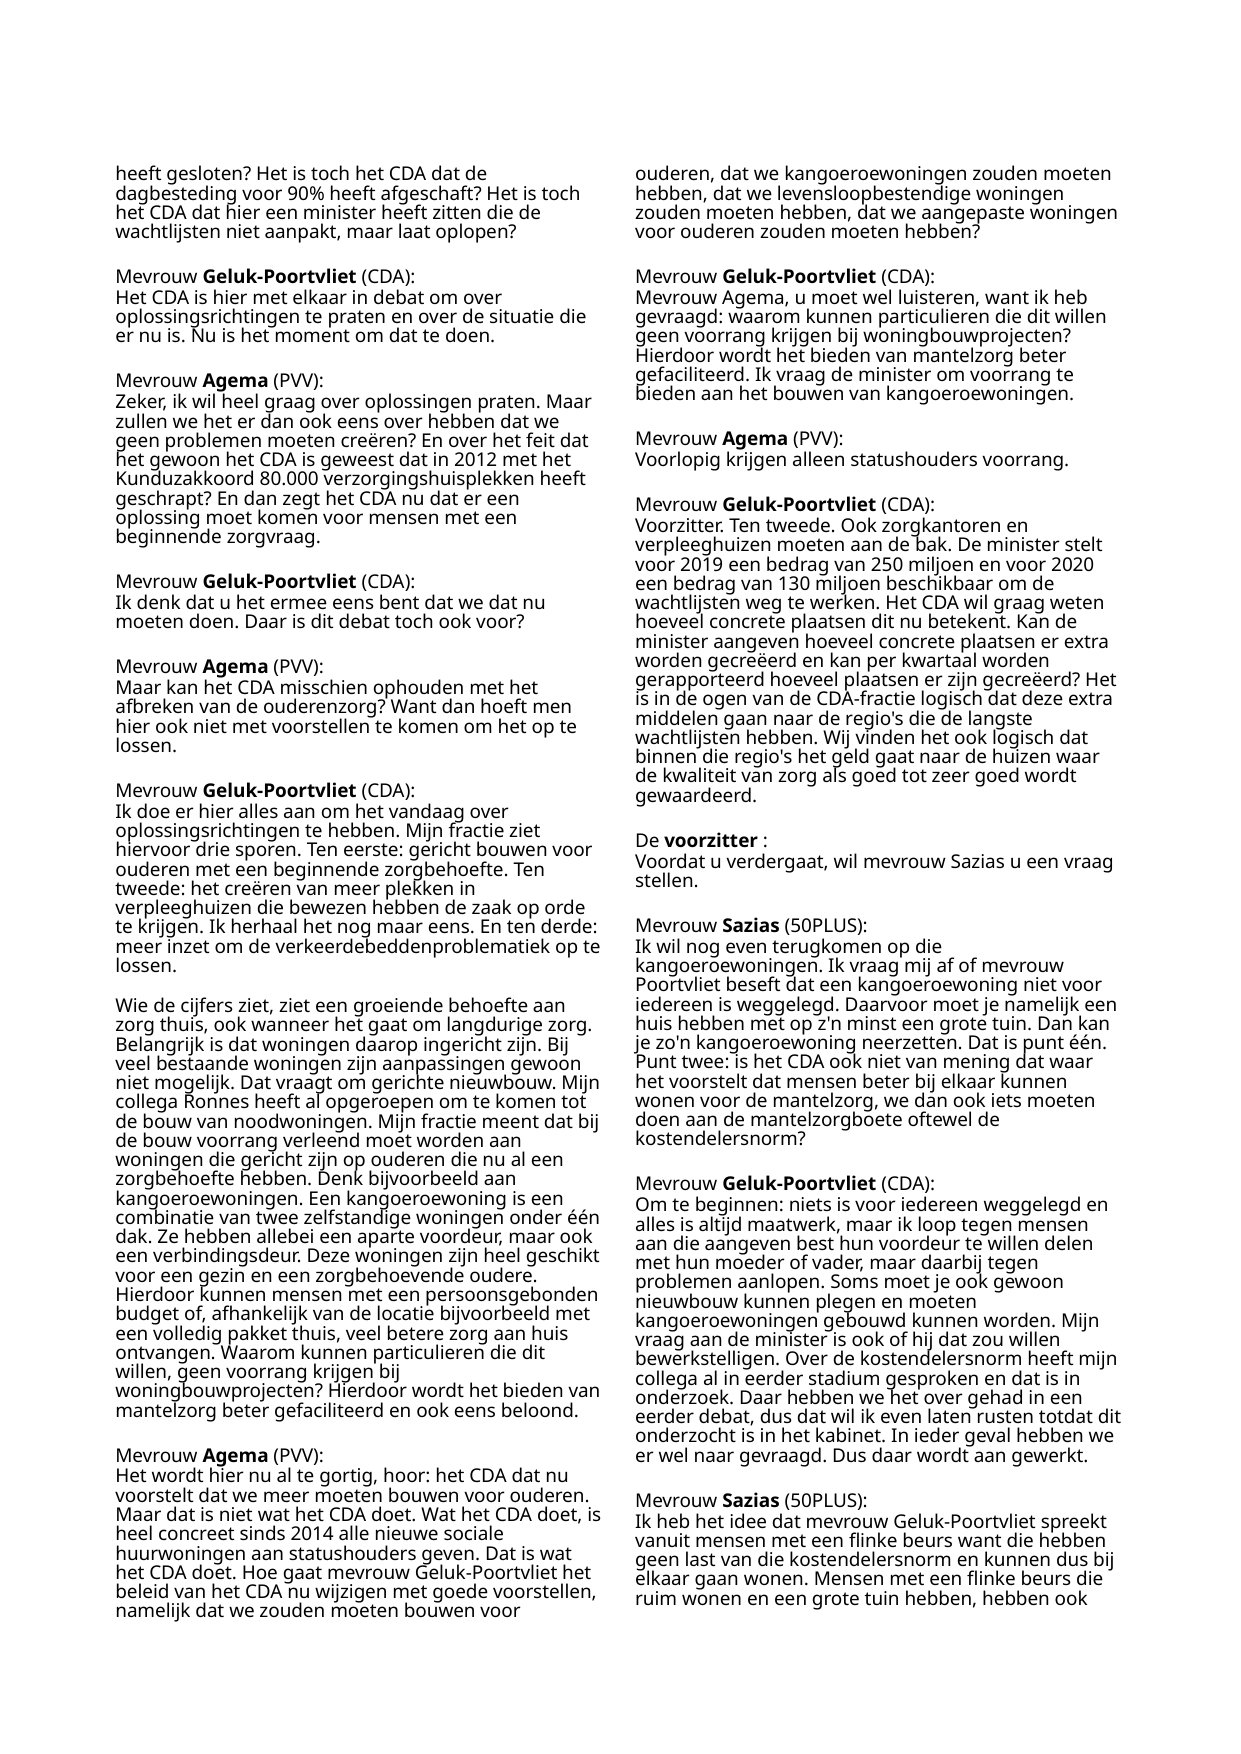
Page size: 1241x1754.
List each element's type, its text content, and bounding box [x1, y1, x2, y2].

text Ik wil nog even terugkomen op die kangoeroewoningen. Ik vraag mij af of mevrouw Poortvliet beseft dat een kangoeroewoning niet voor iedereen is weggelegd. Daarvoor moet je namelijk een huis hebben met op z'n minst een grote tuin. Dan kan je zo'n kangoeroewoning neerzetten. Dat is punt één. Punt twee: is het CDA ook niet van mening dat waar het voorstelt dat mensen beter bij elkaar kunnen wonen voor de mantelzorg, we dan ook iets moeten doen aan de mantelzorgboete oftewel de kostendelersnorm? [635, 938, 1125, 1150]
text Wie de cijfers ziet, ziet een groeiende behoefte aan zorg thuis, ook wanneer het gaat om langdurige zorg. Belangrijk is dat woningen daarop ingericht zijn. Bij veel bestaande woningen zijn aanpassingen gewoon niet mogelijk. Dat vraagt om gerichte nieuwbouw. Mijn collega Ronnes heeft al opgeroepen om te komen tot de bouw van noodwoningen. Mijn fractie meent dat bij de bouw voorrang verleend moet worden aan woningen die gericht zijn op ouderen die nu al een zorgbehoefte hebben. Denk bijvoorbeeld aan kangoeroewoningen. Een kangoeroewoning is een combinatie van twee zelfstandige woningen onder één dak. Ze hebben allebei een aparte voordeur, maar ook een verbindingsdeur. Deze woningen zijn heel geschikt voor een gezin en een zorgbehoevende oudere. Hierdoor kunnen mensen met een persoonsgebonden budget of, afhankelijk van de locatie bijvoorbeeld met een volledig pakket thuis, veel betere zorg aan huis ontvangen. Waarom kunnen particulieren die dit willen, geen voorrang krijgen bij woningbouwprojecten? Hierdoor wordt het bieden van mantelzorg beter gefaciliteerd en ook eens beloond. [115, 997, 605, 1421]
text Voordat u verdergaat, wil mevrouw Sazias u een vraag stellen. [635, 853, 1125, 891]
text Mevrouw Agema, u moet wel luisteren, want ik heb gevraagd: waarom kunnen particulieren die dit willen geen voorrang krijgen bij woningbouwprojecten? Hierdoor wordt het bieden van mantelzorg beter gefaciliteerd. Ik vraag de minister om voorrang te bieden aan het bouwen van kangoeroewoningen. [635, 289, 1125, 404]
text Maar kan het CDA misschien ophouden met het afbreken van de ouderenzorg? Want dan hoeft men hier ook niet met voorstellen te komen om het op te lossen. [115, 679, 605, 756]
text Mevrouw Agema (PVV): [635, 425, 1125, 451]
text Voorlopig krijgen alleen statushouders voorrang. [635, 451, 1125, 470]
text Voorzitter. Ten tweede. Ook zorgkantoren en verpleeghuizen moeten aan de bak. De minister stelt voor 2019 een bedrag van 250 miljoen en voor 2020 een bedrag van 130 miljoen beschikbaar om de wachtlijsten weg te werken. Het CDA wil graag weten hoeveel concrete plaatsen dit nu betekent. Kan de minister aangeven hoeveel concrete plaatsen er extra worden gecreëerd en kan per kwartaal worden gerapporteerd hoeveel plaatsen er zijn gecreëerd? Het is in de ogen van de CDA-fractie logisch dat deze extra middelen gaan naar de regio's die de langste wachtlijsten hebben. Wij vinden het ook logisch dat binnen die regio's het geld gaat naar de huizen waar de kwaliteit van zorg als goed tot zeer goed wordt gewaardeerd. [635, 517, 1125, 806]
text Mevrouw Geluk-Poortvliet (CDA): [115, 263, 605, 289]
text Mevrouw Agema (PVV): [115, 368, 605, 393]
text Mevrouw Sazias (50PLUS): [635, 912, 1125, 938]
text Zeker, ik wil heel graag over oplossingen praten. Maar zullen we het er dan ook eens over hebben dat we geen problemen moeten creëren? En over het feit dat het gewoon het CDA is geweest dat in 2012 met het Kunduzakkoord 80.000 verzorgingshuisplekken heeft geschrapt? En dan zegt het CDA nu dat er een oplossing moet komen voor mensen met een beginnende zorgvraag. [115, 393, 605, 547]
text Het CDA is hier met elkaar in debat om over oplossingsrichtingen te praten en over de situatie die er nu is. Nu is het moment om dat te doen. [115, 289, 605, 347]
text Mevrouw Agema (PVV): [115, 653, 605, 679]
text De voorzitter : [635, 827, 1125, 853]
text heeft gesloten? Het is toch het CDA dat de dagbesteding voor 90% heeft afgeschaft? Het is toch het CDA dat hier een minister heeft zitten die de wachtlijsten niet aanpakt, maar laat oplopen? [115, 165, 605, 242]
text Ik doe er hier alles aan om het vandaag over oplossingsrichtingen te hebben. Mijn fractie ziet hiervoor drie sporen. Ten eerste: gericht bouwen voor ouderen met een beginnende zorgbehoefte. Ten tweede: het creëren van meer plekken in verpleeghuizen die bewezen hebben de zaak op orde te krijgen. Ik herhaal het nog maar eens. En ten derde: meer inzet om de verkeerdebeddenproblematiek op te lossen. [115, 803, 605, 976]
text ouderen, dat we kangoeroewoningen zouden moeten hebben, dat we levensloopbestendige woningen zouden moeten hebben, dat we aangepaste woningen voor ouderen zouden moeten hebben? [635, 165, 1125, 242]
text Mevrouw Geluk-Poortvliet (CDA): [635, 1171, 1125, 1196]
text Ik heb het idee dat mevrouw Geluk-Poortvliet spreekt vanuit mensen met een flinke beurs want die hebben geen last van die kostendelersnorm en kunnen dus bij elkaar gaan wonen. Mensen met een flinke beurs die ruim wonen en een grote tuin hebben, hebben ook [635, 1513, 1125, 1609]
text Ik denk dat u het ermee eens bent dat we dat nu moeten doen. Daar is dit debat toch ook voor? [115, 594, 605, 633]
text Het wordt hier nu al te gortig, hoor: het CDA dat nu voorstelt dat we meer moeten bouwen voor ouderen. Maar dat is niet wat het CDA doet. Wat het CDA doet, is heel concreet sinds 2014 alle nieuwe sociale huurwoningen aan statushouders geven. Dat is wat het CDA doet. Hoe gaat mevrouw Geluk-Poortvliet het beleid van het CDA nu wijzigen met goede voorstellen, namelijk dat we zouden moeten bouwen voor [115, 1467, 605, 1622]
text Mevrouw Geluk-Poortvliet (CDA): [635, 263, 1125, 289]
text Mevrouw Agema (PVV): [115, 1442, 605, 1467]
text Mevrouw Geluk-Poortvliet (CDA): [635, 491, 1125, 517]
text Om te beginnen: niets is voor iedereen weggelegd en alles is altijd maatwerk, maar ik loop tegen mensen aan die aangeven best hun voordeur te willen delen met hun moeder of vader, maar daarbij tegen problemen aanlopen. Soms moet je ook gewoon nieuwbouw kunnen plegen en moeten kangoeroewoningen gebouwd kunnen worden. Mijn vraag aan de minister is ook of hij dat zou willen bewerkstelligen. Over de kostendelersnorm heeft mijn collega al in eerder stadium gesproken en dat is in onderzoek. Daar hebben we het over gehad in een eerder debat, dus dat wil ik even laten rusten totdat dit onderzocht is in het kabinet. In ieder geval hebben we er wel naar gevraagd. Dus daar wordt aan gewerkt. [635, 1196, 1125, 1466]
text Mevrouw Sazias (50PLUS): [635, 1487, 1125, 1513]
text Mevrouw Geluk-Poortvliet (CDA): [115, 777, 605, 803]
text Mevrouw Geluk-Poortvliet (CDA): [115, 568, 605, 594]
